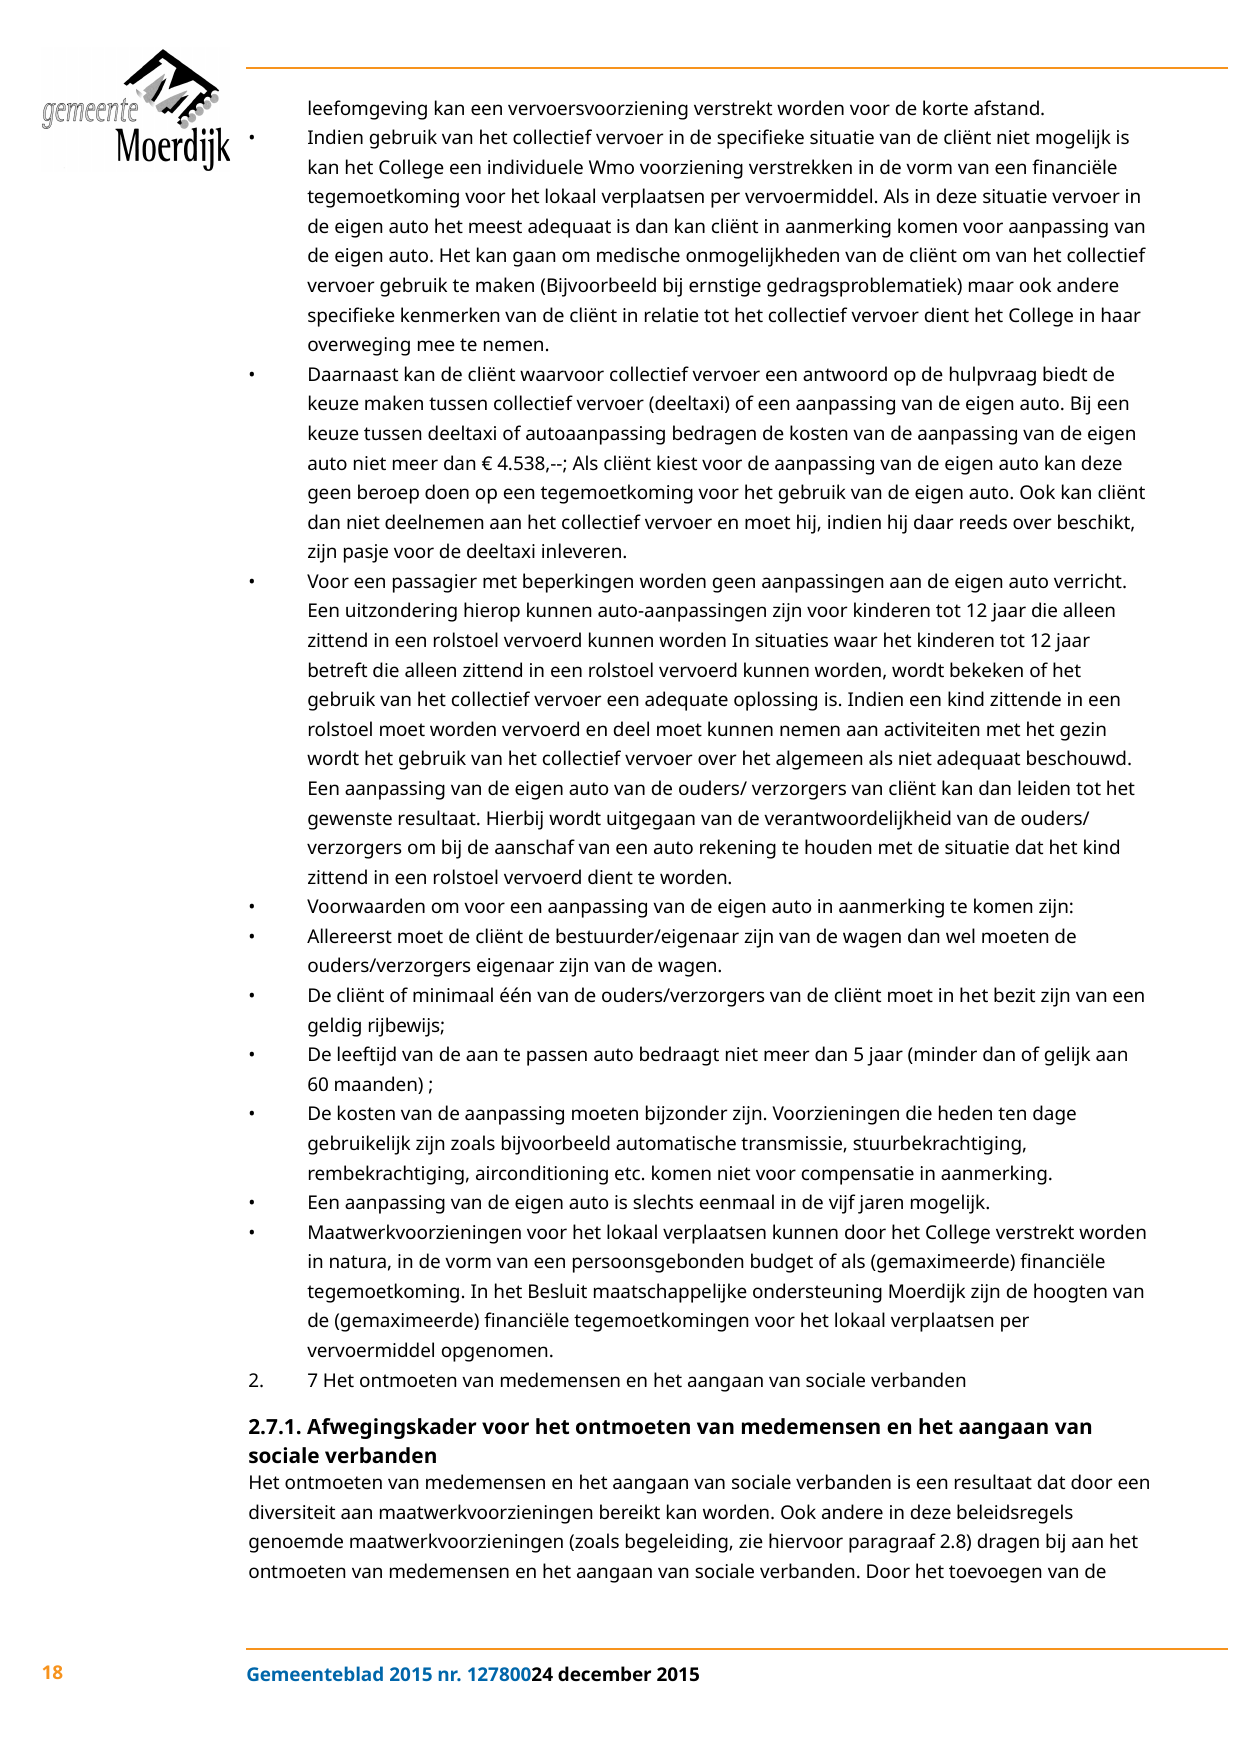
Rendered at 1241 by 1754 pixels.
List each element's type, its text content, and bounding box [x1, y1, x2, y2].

list Voorwaarden om voor een aanpassing van de eigen auto in aanmerking te komen zijn: [248, 893, 1152, 919]
list Indien gebruik van het collectief vervoer in de specifieke situatie van de cliënt niet mogelijk is kan het College een individuele Wmo voorziening verstrekken in de vorm van een financiële tegemoetkoming voor het lokaal verplaatsen per vervoermiddel. Als in deze situatie vervoer in de eigen auto het meest adequaat is dan kan cliënt in aanmerking komen voor aanpassing van de eigen auto. Het kan gaan om medische onmogelijkheden van de cliënt om van het collectief vervoer gebruik te maken (Bijvoorbeeld bij ernstige gedragsproblematiek) maar ook andere specifieke kenmerken van de cliënt in relatie tot het collectief vervoer dient het College in haar overweging mee te nemen. [248, 124, 1152, 357]
list Allereerst moet de cliënt de bestuurder/eigenaar zijn van de wagen dan wel moeten de ouders/verzorgers eigenaar zijn van de wagen. [248, 923, 1152, 978]
list Een aanpassing van de eigen auto is slechts eenmaal in de vijf jaren mogelijk. [248, 1189, 1152, 1215]
list 7 Het ontmoeten van medemensen en het aangaan van sociale verbanden [248, 1367, 1152, 1393]
list Daarnaast kan de cliënt waarvoor collectief vervoer een antwoord op de hulpvraag biedt de keuze maken tussen collectief vervoer (deeltaxi) of een aanpassing van de eigen auto. Bij een keuze tussen deeltaxi of autoaanpassing bedragen de kosten van de aanpassing van de eigen auto niet meer dan € 4.538,--; Als cliënt kiest voor de aanpassing van de eigen auto kan deze geen beroep doen op een tegemoetkoming voor het gebruik van de eigen auto. Ook kan cliënt dan niet deelnemen aan het collectief vervoer en moet hij, indien hij daar reeds over beschikt, zijn pasje voor de deeltaxi inleveren. [248, 361, 1152, 564]
text 2.7.1. Afwegingskader voor het ontmoeten van medemensen en het aangaan van sociale verbanden [248, 1412, 1152, 1469]
list De leeftijd van de aan te passen auto bedraagt niet meer dan 5 jaar (minder dan of gelijk aan 60 maanden) ; [248, 1041, 1152, 1097]
list De cliënt of minimaal één van de ouders/verzorgers van de cliënt moet in het bezit zijn van een geldig rijbewijs; [248, 982, 1152, 1038]
picture [41, 47, 231, 172]
text Het ontmoeten van medemensen en het aangaan van sociale verbanden is een resultaat dat door een diversiteit aan maatwerkvoorzieningen bereikt kan worden. Ook andere in deze beleidsregels genoemde maatwerkvoorzieningen (zoals begeleiding, zie hiervoor paragraaf 2.8) dragen bij aan het ontmoeten van medemensen en het aangaan van sociale verbanden. Door het toevoegen van de [248, 1469, 1152, 1584]
list Voor een passagier met beperkingen worden geen aanpassingen aan de eigen auto verricht. Een uitzondering hierop kunnen auto-aanpassingen zijn voor kinderen tot 12 jaar die alleen zittend in een rolstoel vervoerd kunnen worden In situaties waar het kinderen tot 12 jaar betreft die alleen zittend in een rolstoel vervoerd kunnen worden, wordt bekeken of het gebruik van het collectief vervoer een adequate oplossing is. Indien een kind zittende in een rolstoel moet worden vervoerd en deel moet kunnen nemen aan activiteiten met het gezin wordt het gebruik van het collectief vervoer over het algemeen als niet adequaat beschouwd. Een aanpassing van de eigen auto van de ouders/ verzorgers van cliënt kan dan leiden tot het gewenste resultaat. Hierbij wordt uitgegaan van de verantwoordelijkheid van de ouders/ verzorgers om bij de aanschaf van een auto rekening te houden met de situatie dat het kind zittend in een rolstoel vervoerd dient te worden. [248, 568, 1152, 890]
list leefomgeving kan een vervoersvoorziening verstrekt worden voor de korte afstand. [248, 95, 1152, 121]
list De kosten van de aanpassing moeten bijzonder zijn. Voorzieningen die heden ten dage gebruikelijk zijn zoals bijvoorbeeld automatische transmissie, stuurbekrachtiging, rembekrachtiging, airconditioning etc. komen niet voor compensatie in aanmerking. [248, 1101, 1152, 1186]
list Maatwerkvoorzieningen voor het lokaal verplaatsen kunnen door het College verstrekt worden in natura, in de vorm van een persoonsgebonden budget of als (gemaximeerde) financiële tegemoetkoming. In het Besluit maatschappelijke ondersteuning Moerdijk zijn de hoogten van de (gemaximeerde) financiële tegemoetkomingen voor het lokaal verplaatsen per vervoermiddel opgenomen. [248, 1219, 1152, 1363]
